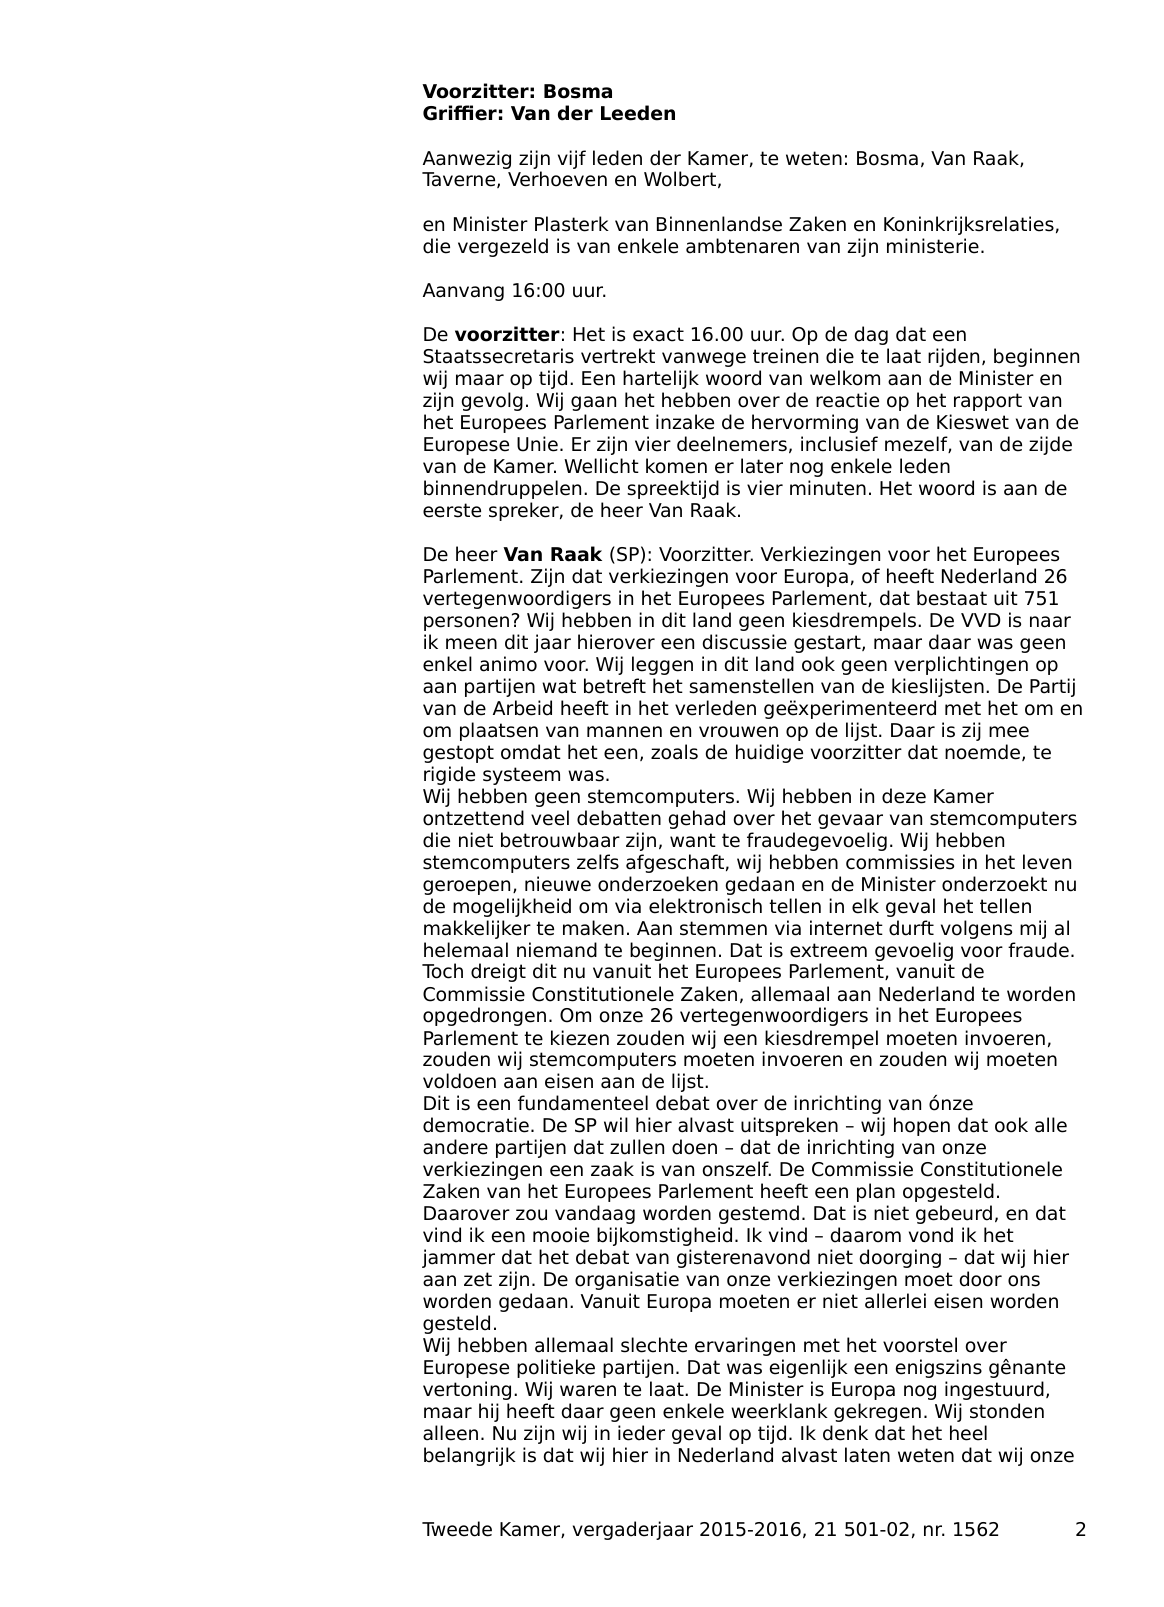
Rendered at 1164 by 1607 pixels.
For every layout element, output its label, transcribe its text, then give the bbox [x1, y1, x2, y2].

text Voorzitter: Bosma [422, 81, 1087, 103]
text Wij hebben geen stemcomputers. Wij hebben in deze Kamer ontzettend veel debatten gehad over het gevaar van stemcomputers die niet betrouwbaar zijn, want te fraudegevoelig. Wij hebben stemcomputers zelfs afgeschaft, wij hebben commissies in het leven geroepen, nieuwe onderzoeken gedaan en de Minister onderzoekt nu de mogelijkheid om via elektronisch tellen in elk geval het tellen makkelijker te maken. Aan stemmen via internet durft volgens mij al helemaal niemand te beginnen. Dat is extreem gevoelig voor fraude. Toch dreigt dit nu vanuit het Europees Parlement, vanuit de Commissie Constitutionele Zaken, allemaal aan Nederland te worden opgedrongen. Om onze 26 vertegenwoordigers in het Europees Parlement te kiezen zouden wij een kiesdrempel moeten invoeren, zouden wij stemcomputers moeten invoeren en zouden wij moeten voldoen aan eisen aan de lijst. [422, 786, 1087, 1093]
text Aanwezig zijn vijf leden der Kamer, te weten: Bosma, Van Raak, Taverne, Verhoeven en Wolbert, [422, 147, 1087, 191]
text Griffier: Van der Leeden [422, 103, 1087, 125]
text Dit is een fundamenteel debat over de inrichting van ónze democratie. De SP wil hier alvast uitspreken – wij hopen dat ook alle andere partijen dat zullen doen – dat de inrichting van onze verkiezingen een zaak is van onszelf. De Commissie Constitutionele Zaken van het Europees Parlement heeft een plan opgesteld. Daarover zou vandaag worden gestemd. Dat is niet gebeurd, en dat vind ik een mooie bijkomstigheid. Ik vind – daarom vond ik het jammer dat het debat van gisterenavond niet doorging – dat wij hier aan zet zijn. De organisatie van onze verkiezingen moet door ons worden gedaan. Vanuit Europa moeten er niet allerlei eisen worden gesteld. [422, 1093, 1087, 1335]
text Wij hebben allemaal slechte ervaringen met het voorstel over Europese politieke partijen. Dat was eigenlijk een enigszins gênante vertoning. Wij waren te laat. De Minister is Europa nog ingestuurd, maar hij heeft daar geen enkele weerklank gekregen. Wij stonden alleen. Nu zijn wij in ieder geval op tijd. Ik denk dat het heel belangrijk is dat wij hier in Nederland alvast laten weten dat wij onze [422, 1335, 1087, 1467]
text De voorzitter: Het is exact 16.00 uur. Op de dag dat een Staatssecretaris vertrekt vanwege treinen die te laat rijden, beginnen wij maar op tijd. Een hartelijk woord van welkom aan de Minister en zijn gevolg. Wij gaan het hebben over de reactie op het rapport van het Europees Parlement inzake de hervorming van de Kieswet van de Europese Unie. Er zijn vier deelnemers, inclusief mezelf, van de zijde van de Kamer. Wellicht komen er later nog enkele leden binnendruppelen. De spreektijd is vier minuten. Het woord is aan de eerste spreker, de heer Van Raak. [422, 324, 1087, 522]
text Aanvang 16:00 uur. [422, 280, 1087, 302]
text De heer Van Raak (SP): Voorzitter. Verkiezingen voor het Europees Parlement. Zijn dat verkiezingen voor Europa, of heeft Nederland 26 vertegenwoordigers in het Europees Parlement, dat bestaat uit 751 personen? Wij hebben in dit land geen kiesdrempels. De VVD is naar ik meen dit jaar hierover een discussie gestart, maar daar was geen enkel animo voor. Wij leggen in dit land ook geen verplichtingen op aan partijen wat betreft het samenstellen van de kieslijsten. De Partij van de Arbeid heeft in het verleden geëxperimenteerd met het om en om plaatsen van mannen en vrouwen op de lijst. Daar is zij mee gestopt omdat het een, zoals de huidige voorzitter dat noemde, te rigide systeem was. [422, 544, 1087, 786]
text en Minister Plasterk van Binnenlandse Zaken en Koninkrijksrelaties, die vergezeld is van enkele ambtenaren van zijn ministerie. [422, 213, 1087, 257]
